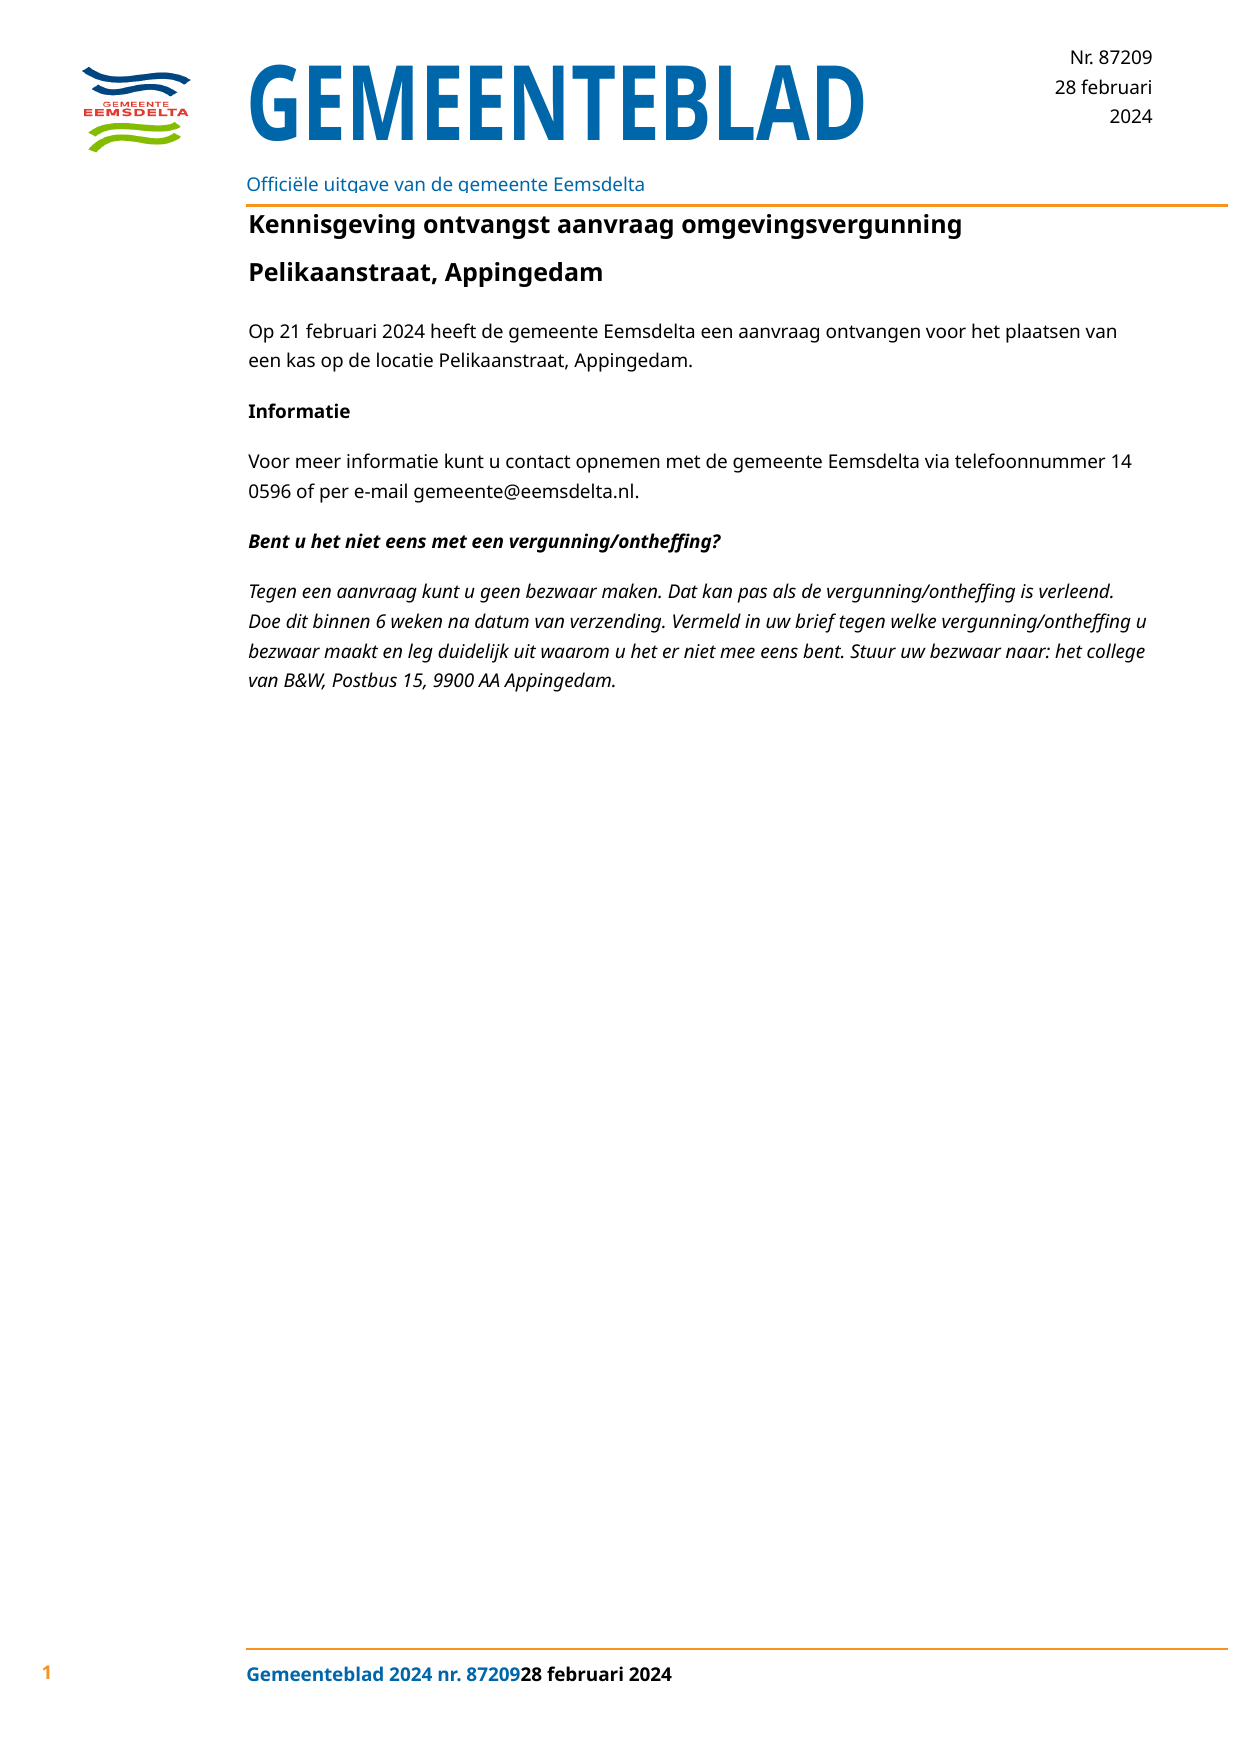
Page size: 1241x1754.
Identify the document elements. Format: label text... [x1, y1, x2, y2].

text Tegen een aanvraag kunt u geen bezwaar maken. Dat kan pas als de vergunning/ontheffing is verleend. Doe dit binnen 6 weken na datum van verzending. Vermeld in uw brief tegen welke vergunning/ontheffing u bezwaar maakt en leg duidelijk uit waarom u het er niet mee eens bent. Stuur uw bezwaar naar: het college van B&W, Postbus 15, 9900 AA Appingedam. [248, 579, 1152, 693]
picture [41, 47, 231, 172]
text Informatie [248, 398, 1152, 424]
text Voor meer informatie kunt u contact opnemen met de gemeente Eemsdelta via telefoonnummer 14 0596 of per e-mail gemeente@eemsdelta.nl. [248, 448, 1152, 504]
text Kennisgeving ontvangst aanvraag omgevingsvergunning Pelikaanstraat, Appingedam [248, 207, 1152, 288]
text Op 21 februari 2024 heeft de gemeente Eemsdelta een aanvraag ontvangen voor het plaatsen van een kas op de locatie Pelikaanstraat, Appingedam. [248, 318, 1152, 373]
text Bent u het niet eens met een vergunning/ontheffing? [248, 528, 1152, 554]
